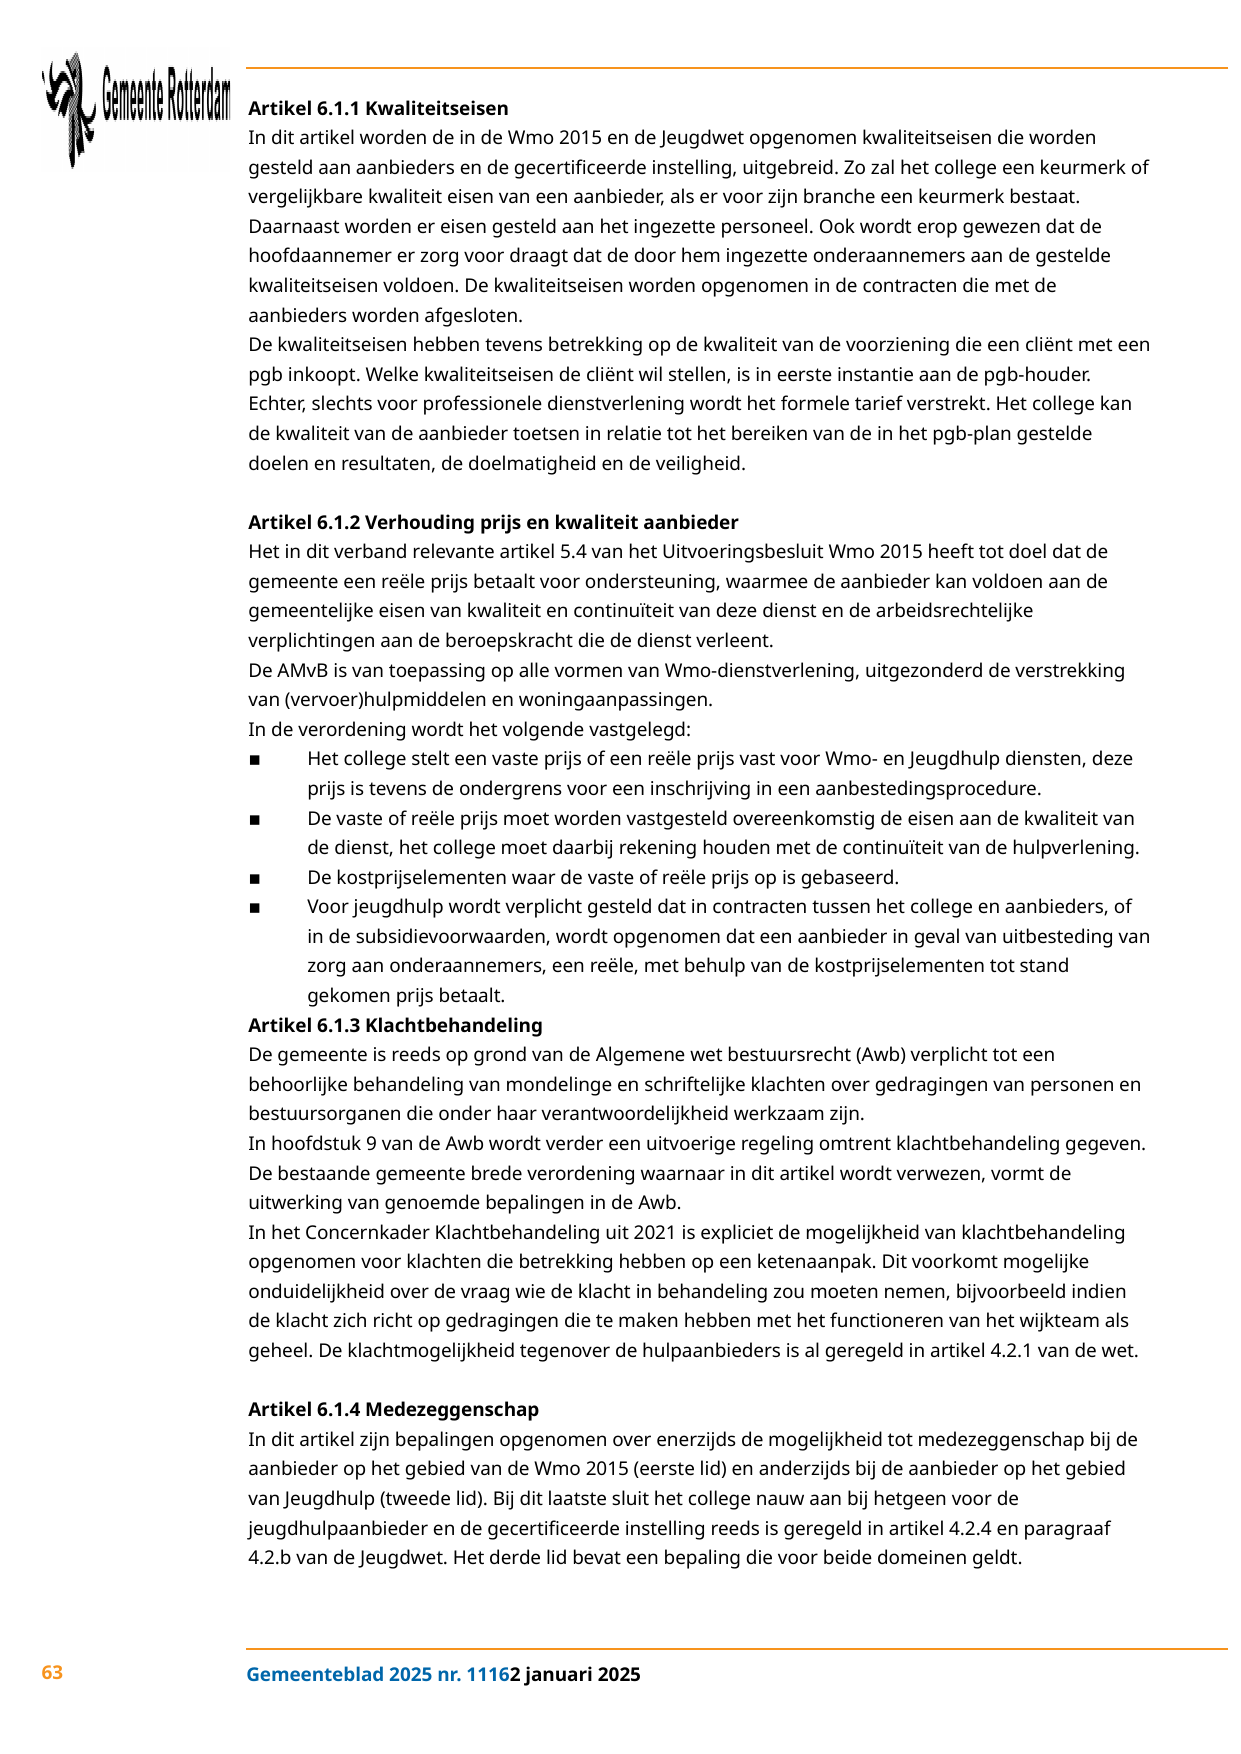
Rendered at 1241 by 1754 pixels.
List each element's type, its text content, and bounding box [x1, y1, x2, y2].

text In het Concernkader Klachtbehandeling uit 2021 is expliciet de mogelijkheid van klachtbehandeling opgenomen voor klachten die betrekking hebben op een ketenaanpak. Dit voorkomt mogelijke onduidelijkheid over de vraag wie de klacht in behandeling zou moeten nemen, bijvoorbeeld indien de klacht zich richt op gedragingen die te maken hebben met het functioneren van het wijkteam als geheel. De klachtmogelijkheid tegenover de hulpaanbieders is al geregeld in artikel 4.2.1 van de wet. [248, 1219, 1152, 1363]
text In de verordening wordt het volgende vastgelegd: [248, 716, 1152, 742]
text Het in dit verband relevante artikel 5.4 van het Uitvoeringsbesluit Wmo 2015 heeft tot doel dat de gemeente een reële prijs betaalt voor ondersteuning, waarmee de aanbieder kan voldoen aan de gemeentelijke eisen van kwaliteit en continuïteit van deze dienst en de arbeidsrechtelijke verplichtingen aan de beroepskracht die de dienst verleent. [248, 538, 1152, 653]
list Voor jeugdhulp wordt verplicht gesteld dat in contracten tussen het college en aanbieders, of in de subsidievoorwaarden, wordt opgenomen dat een aanbieder in geval van uitbesteding van zorg aan onderaannemers, een reële, met behulp van de kostprijselementen tot stand gekomen prijs betaalt. [248, 893, 1152, 1008]
list De vaste of reële prijs moet worden vastgesteld overeenkomstig de eisen aan de kwaliteit van de dienst, het college moet daarbij rekening houden met de continuïteit van de hulpverlening. [248, 805, 1152, 860]
text In hoofdstuk 9 van de Awb wordt verder een uitvoerige regeling omtrent klachtbehandeling gegeven. De bestaande gemeente brede verordening waarnaar in dit artikel wordt verwezen, vormt de uitwerking van genoemde bepalingen in de Awb. [248, 1130, 1152, 1215]
text Artikel 6.1.3 Klachtbehandeling [248, 1012, 1152, 1038]
text Artikel 6.1.2 Verhouding prijs en kwaliteit aanbieder [248, 509, 1152, 535]
text Artikel 6.1.4 Medezeggenschap [248, 1396, 1152, 1422]
text In dit artikel worden de in de Wmo 2015 en de Jeugdwet opgenomen kwaliteitseisen die worden gesteld aan aanbieders en de gecertificeerde instelling, uitgebreid. Zo zal het college een keurmerk of vergelijkbare kwaliteit eisen van een aanbieder, als er voor zijn branche een keurmerk bestaat. Daarnaast worden er eisen gesteld aan het ingezette personeel. Ook wordt erop gewezen dat de hoofdaannemer er zorg voor draagt dat de door hem ingezette onderaannemers aan de gestelde kwaliteitseisen voldoen. De kwaliteitseisen worden opgenomen in de contracten die met de aanbieders worden afgesloten. [248, 124, 1152, 328]
list Het college stelt een vaste prijs of een reële prijs vast voor Wmo- en Jeugdhulp diensten, deze prijs is tevens de ondergrens voor een inschrijving in een aanbestedingsprocedure. [248, 746, 1152, 801]
text De gemeente is reeds op grond van de Algemene wet bestuursrecht (Awb) verplicht tot een behoorlijke behandeling van mondelinge en schriftelijke klachten over gedragingen van personen en bestuursorganen die onder haar verantwoordelijkheid werkzaam zijn. [248, 1041, 1152, 1126]
text De AMvB is van toepassing op alle vormen van Wmo-dienstverlening, uitgezonderd de verstrekking van (vervoer)hulpmiddelen en woningaanpassingen. [248, 657, 1152, 712]
list De kostprijselementen waar de vaste of reële prijs op is gebaseerd. [248, 864, 1152, 890]
picture [41, 47, 231, 172]
text Artikel 6.1.1 Kwaliteitseisen [248, 95, 1152, 121]
text In dit artikel zijn bepalingen opgenomen over enerzijds de mogelijkheid tot medezeggenschap bij de aanbieder op het gebied van de Wmo 2015 (eerste lid) en anderzijds bij de aanbieder op het gebied van Jeugdhulp (tweede lid). Bij dit laatste sluit het college nauw aan bij hetgeen voor de jeugdhulpaanbieder en de gecertificeerde instelling reeds is geregeld in artikel 4.2.4 en paragraaf 4.2.b van de Jeugdwet. Het derde lid bevat een bepaling die voor beide domeinen geldt. [248, 1426, 1152, 1570]
text De kwaliteitseisen hebben tevens betrekking op de kwaliteit van de voorziening die een cliënt met een pgb inkoopt. Welke kwaliteitseisen de cliënt wil stellen, is in eerste instantie aan de pgb-houder. Echter, slechts voor professionele dienstverlening wordt het formele tarief verstrekt. Het college kan de kwaliteit van de aanbieder toetsen in relatie tot het bereiken van de in het pgb-plan gestelde doelen en resultaten, de doelmatigheid en de veiligheid. [248, 331, 1152, 476]
